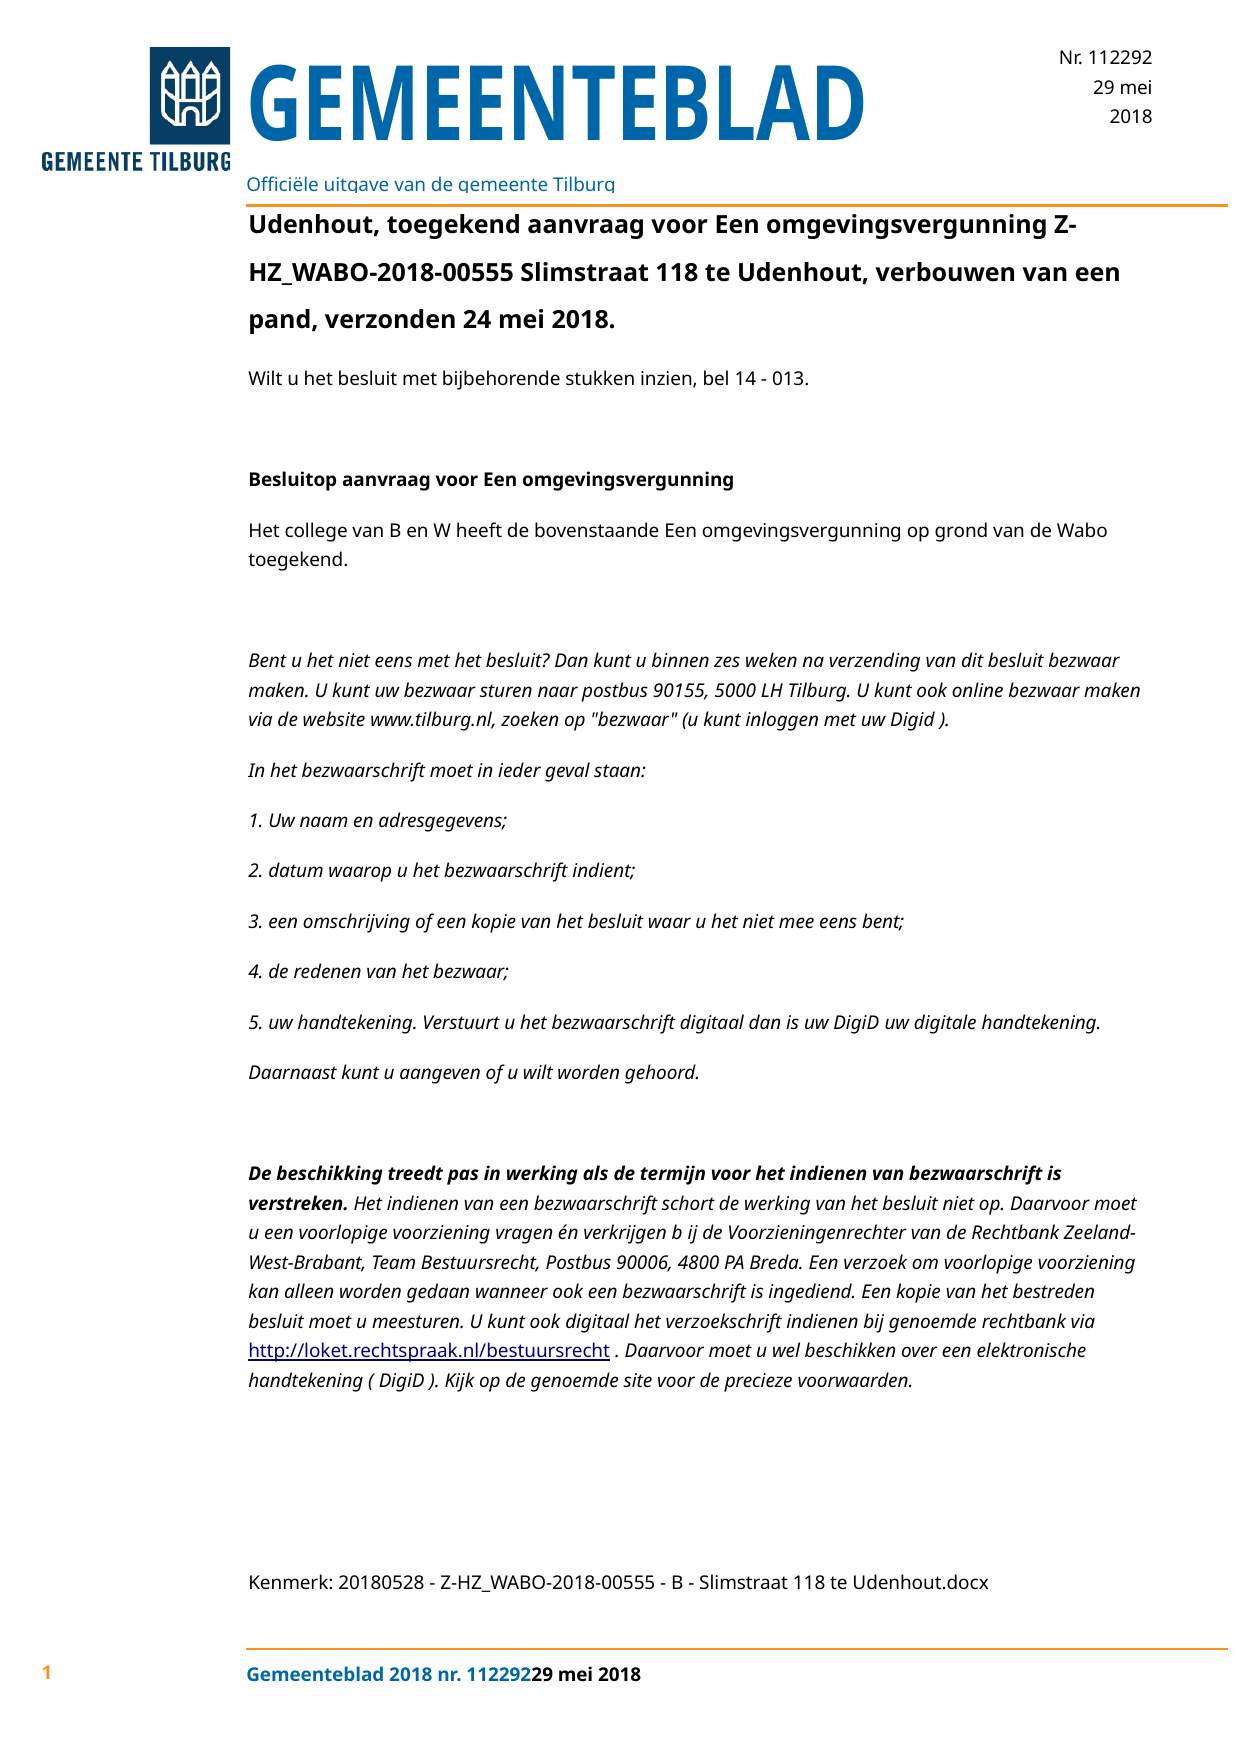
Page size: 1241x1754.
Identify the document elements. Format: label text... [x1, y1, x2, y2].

text Wilt u het besluit met bijbehorende stukken inzien, bel 14 - 013. [248, 366, 1152, 391]
text Daarnaast kunt u aangeven of u wilt worden gehoord. [248, 1059, 1152, 1085]
text Kenmerk: 20180528 - Z-HZ_WABO-2018-00555 - B - Slimstraat 118 te Udenhout.docx [248, 1569, 1152, 1594]
picture [41, 47, 231, 172]
text Het college van B en W heeft de bovenstaande Een omgevingsvergunning op grond van de Wabo toegekend. [248, 517, 1152, 572]
text Bent u het niet eens met het besluit? Dan kunt u binnen zes weken na verzending van dit besluit bezwaar maken. U kunt uw bezwaar sturen naar postbus 90155, 5000 LH Tilburg. U kunt ook online bezwaar maken via de website www.tilburg.nl, zoeken op "bezwaar" (u kunt inloggen met uw Digid ). [248, 647, 1152, 732]
text In het bezwaarschrift moet in ieder geval staan: [248, 757, 1152, 782]
text 5. uw handtekening. Verstuurt u het bezwaarschrift digitaal dan is uw DigiD uw digitale handtekening. [248, 1009, 1152, 1034]
text 1. Uw naam en adresgegevens; [248, 807, 1152, 833]
text 2. datum waarop u het bezwaarschrift indient; [248, 858, 1152, 883]
text 4. de redenen van het bezwaar; [248, 958, 1152, 984]
text De beschikking treedt pas in werking als de termijn voor het indienen van bezwaarschrift is verstreken. Het indienen van een bezwaarschrift schort de werking van het besluit niet op. Daarvoor moet u een voorlopige voorziening vragen én verkrijgen b ij de Voorzieningenrechter van de Rechtbank Zeeland-West-Brabant, Team Bestuursrecht, Postbus 90006, 4800 PA Breda. Een verzoek om voorlopige voorziening kan alleen worden gedaan wanneer ook een bezwaarschrift is ingediend. Een kopie van het bestreden besluit moet u meesturen. U kunt ook digitaal het verzoekschrift indienen bij genoemde rechtbank via http://loket.rechtspraak.nl/bestuursrecht . Daarvoor moet u wel beschikken over een elektronische handtekening ( DigiD ). Kijk op de genoemde site voor de precieze voorwaarden. [248, 1160, 1152, 1393]
text Udenhout, toegekend aanvraag voor Een omgevingsvergunning Z-HZ_WABO-2018-00555 Slimstraat 118 te Udenhout, verbouwen van een pand, verzonden 24 mei 2018. [248, 207, 1152, 336]
text 3. een omschrijving of een kopie van het besluit waar u het niet mee eens bent; [248, 908, 1152, 934]
text Besluitop aanvraag voor Een omgevingsvergunning [248, 466, 1152, 492]
